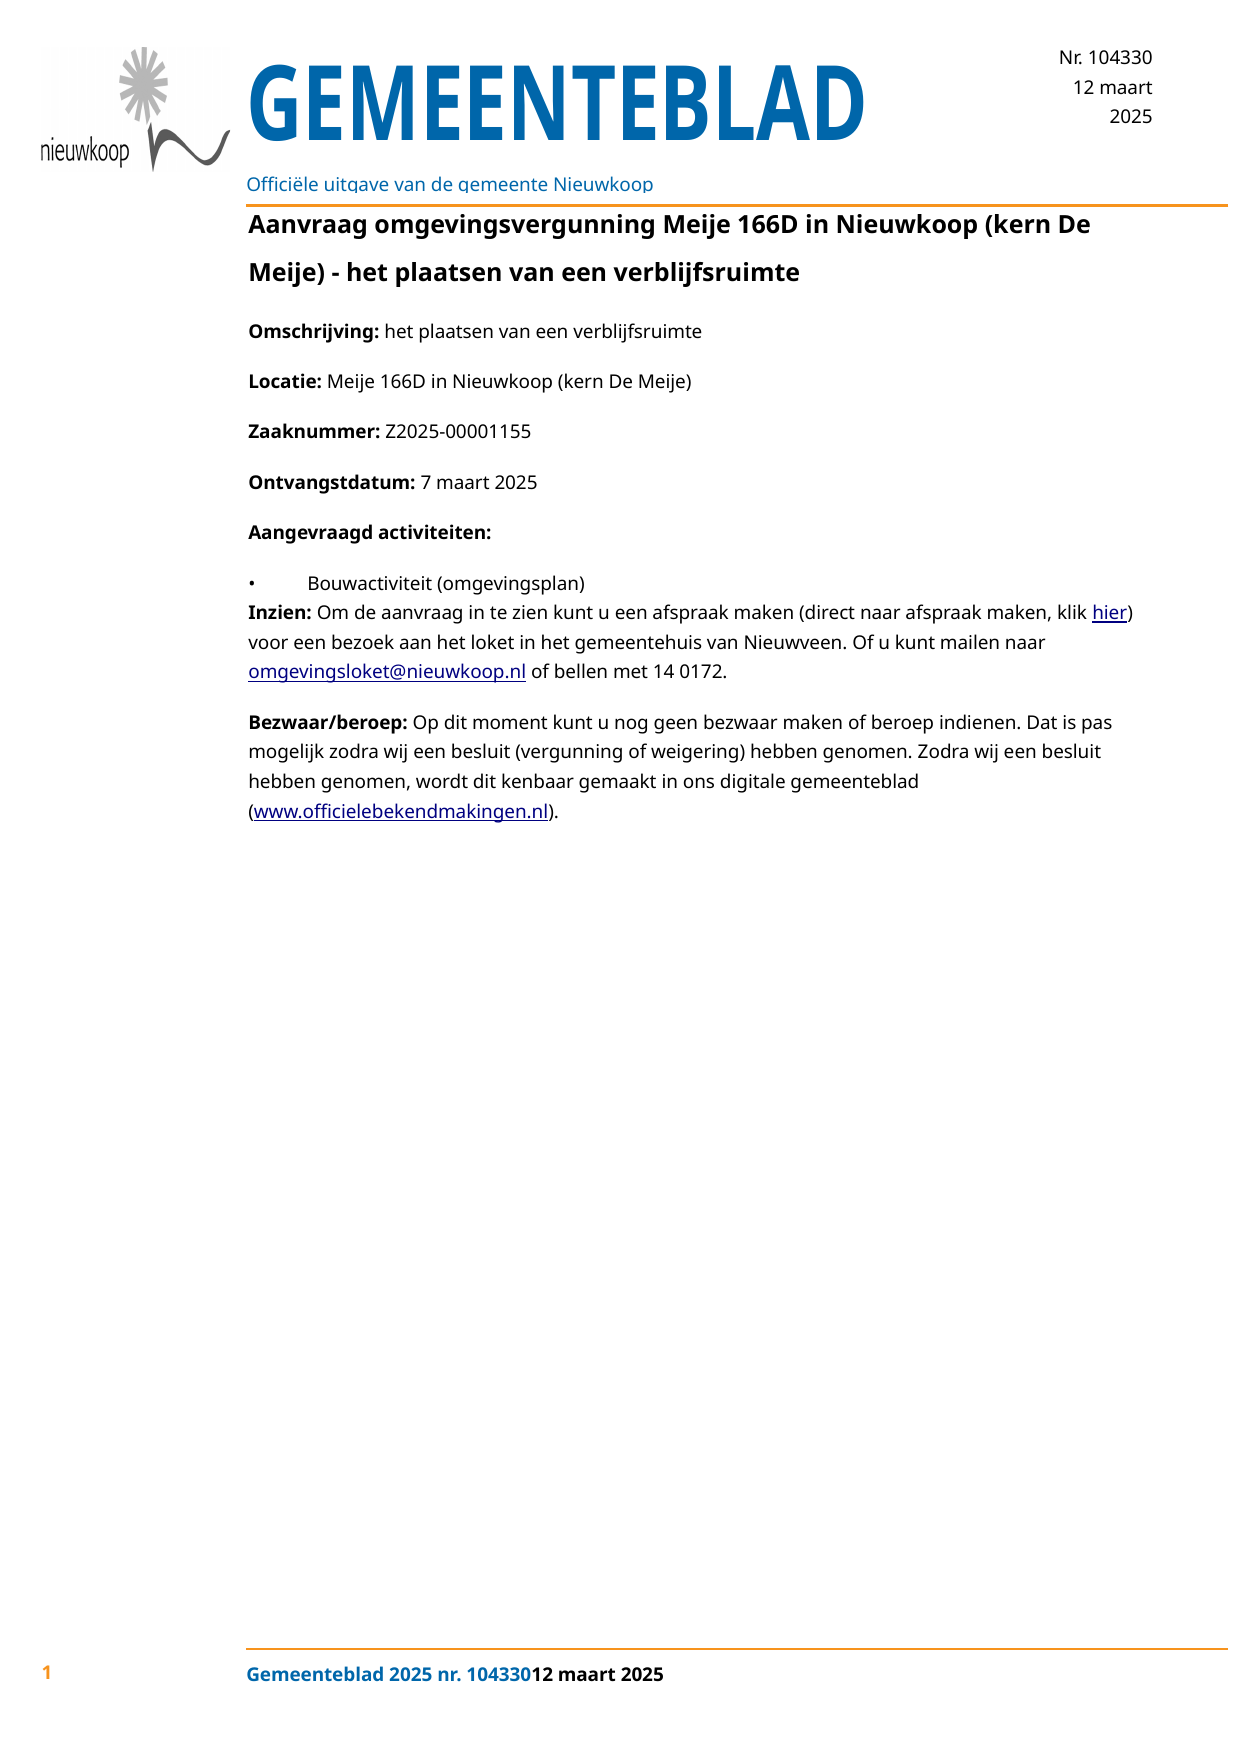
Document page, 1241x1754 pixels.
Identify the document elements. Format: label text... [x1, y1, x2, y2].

text Aanvraag omgevingsvergunning Meije 166D in Nieuwkoop (kern De Meije) - het plaatsen van een verblijfsruimte [248, 207, 1152, 288]
list Bouwactiviteit (omgevingsplan) [248, 570, 1152, 596]
text Locatie: Meije 166D in Nieuwkoop (kern De Meije) [248, 368, 1152, 394]
text Bezwaar/beroep: Op dit moment kunt u nog geen bezwaar maken of beroep indienen. Dat is pas mogelijk zodra wij een besluit (vergunning of weigering) hebben genomen. Zodra wij een besluit hebben genomen, wordt dit kenbaar gemaakt in ons digitale gemeenteblad (www.officielebekendmakingen.nl). [248, 709, 1152, 824]
text Ontvangstdatum: 7 maart 2025 [248, 469, 1152, 495]
text Aangevraagd activiteiten: [248, 519, 1152, 545]
text Zaaknummer: Z2025-00001155 [248, 419, 1152, 444]
text Omschrijving: het plaatsen van een verblijfsruimte [248, 318, 1152, 344]
text Inzien: Om de aanvraag in te zien kunt u een afspraak maken (direct naar afspraak maken, klik hier) voor een bezoek aan het loket in het gemeentehuis van Nieuwveen. Of u kunt mailen naar omgevingsloket@nieuwkoop.nl of bellen met 14 0172. [248, 599, 1152, 684]
picture [41, 47, 231, 172]
